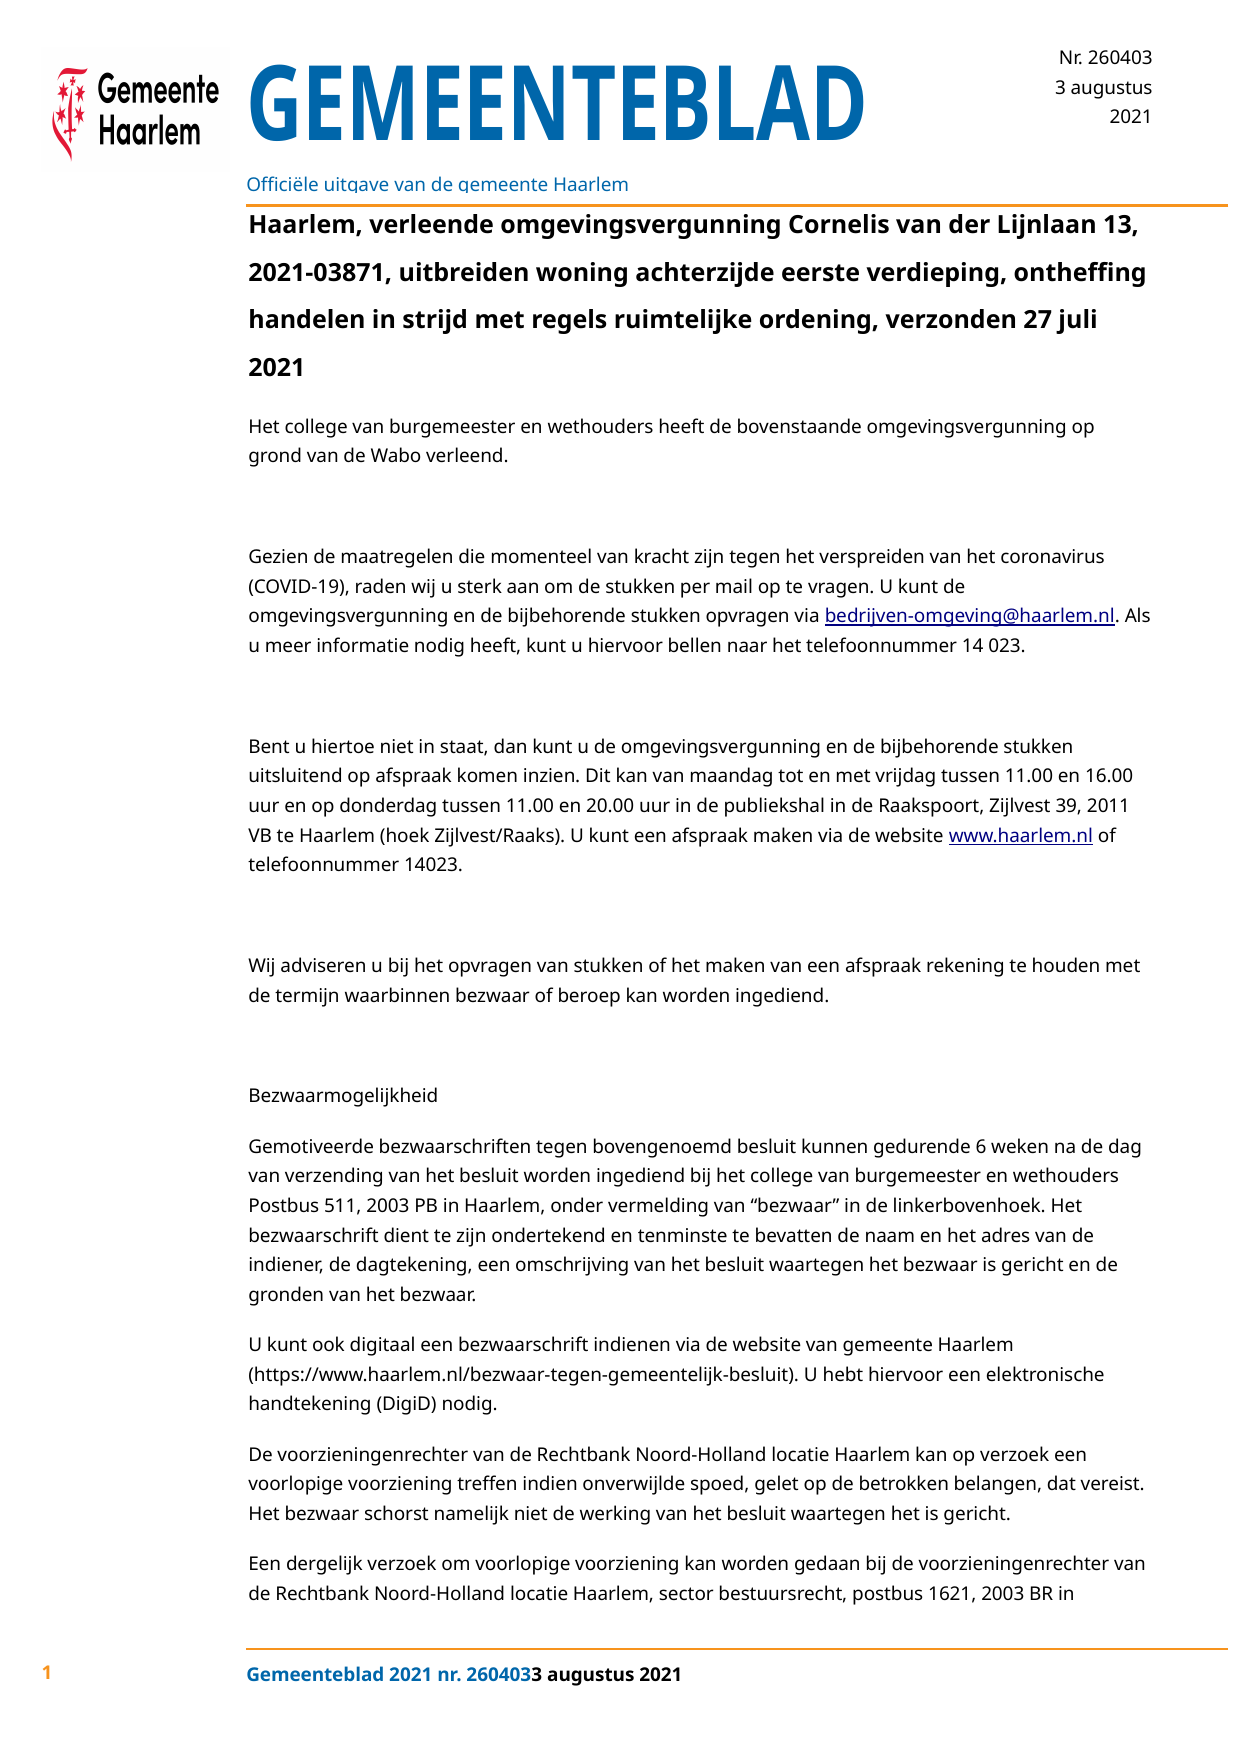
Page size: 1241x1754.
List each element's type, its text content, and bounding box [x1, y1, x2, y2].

text U kunt ook digitaal een bezwaarschrift indienen via de website van gemeente Haarlem (https://www.haarlem.nl/bezwaar-tegen-gemeentelijk-besluit). U hebt hiervoor een elektronische handtekening (DigiD) nodig. [248, 1331, 1152, 1416]
picture [41, 47, 231, 172]
text De voorzieningenrechter van de Rechtbank Noord-Holland locatie Haarlem kan op verzoek een voorlopige voorziening treffen indien onverwijlde spoed, gelet op de betrokken belangen, dat vereist. Het bezwaar schorst namelijk niet de werking van het besluit waartegen het is gericht. [248, 1441, 1152, 1526]
text Het college van burgemeester en wethouders heeft de bovenstaande omgevingsvergunning op grond van de Wabo verleend. [248, 413, 1152, 468]
text Wij adviseren u bij het opvragen van stukken of het maken van een afspraak rekening te houden met de termijn waarbinnen bezwaar of beroep kan worden ingediend. [248, 952, 1152, 1008]
text Een dergelijk verzoek om voorlopige voorziening kan worden gedaan bij de voorzieningenrechter van de Rechtbank Noord-Holland locatie Haarlem, sector bestuursrecht, postbus 1621, 2003 BR in [248, 1551, 1152, 1606]
text Gezien de maatregelen die momenteel van kracht zijn tegen het verspreiden van het coronavirus (COVID-19), raden wij u sterk aan om de stukken per mail op te vragen. U kunt de omgevingsvergunning en de bijbehorende stukken opvragen via bedrijven-omgeving@haarlem.nl. Als u meer informatie nodig heeft, kunt u hiervoor bellen naar het telefoonnummer 14 023. [248, 543, 1152, 658]
text Bent u hiertoe niet in staat, dan kunt u de omgevingsvergunning en de bijbehorende stukken uitsluitend op afspraak komen inzien. Dit kan van maandag tot en met vrijdag tussen 11.00 en 16.00 uur en op donderdag tussen 11.00 en 20.00 uur in de publiekshal in de Raakspoort, Zijlvest 39, 2011 VB te Haarlem (hoek Zijlvest/Raaks). U kunt een afspraak maken via de website www.haarlem.nl of telefoonnummer 14023. [248, 733, 1152, 877]
text Haarlem, verleende omgevingsvergunning Cornelis van der Lijnlaan 13, 2021-03871, uitbreiden woning achterzijde eerste verdieping, ontheffing handelen in strijd met regels ruimtelijke ordening, verzonden 27 juli 2021 [248, 207, 1152, 384]
text Bezwaarmogelijkheid [248, 1083, 1152, 1108]
text Gemotiveerde bezwaarschriften tegen bovengenoemd besluit kunnen gedurende 6 weken na de dag van verzending van het besluit worden ingediend bij het college van burgemeester en wethouders Postbus 511, 2003 PB in Haarlem, onder vermelding van “bezwaar” in de linkerbovenhoek. Het bezwaarschrift dient te zijn ondertekend en tenminste te bevatten de naam en het adres van de indiener, de dagtekening, een omschrijving van het besluit waartegen het bezwaar is gericht en de gronden van het bezwaar. [248, 1133, 1152, 1307]
